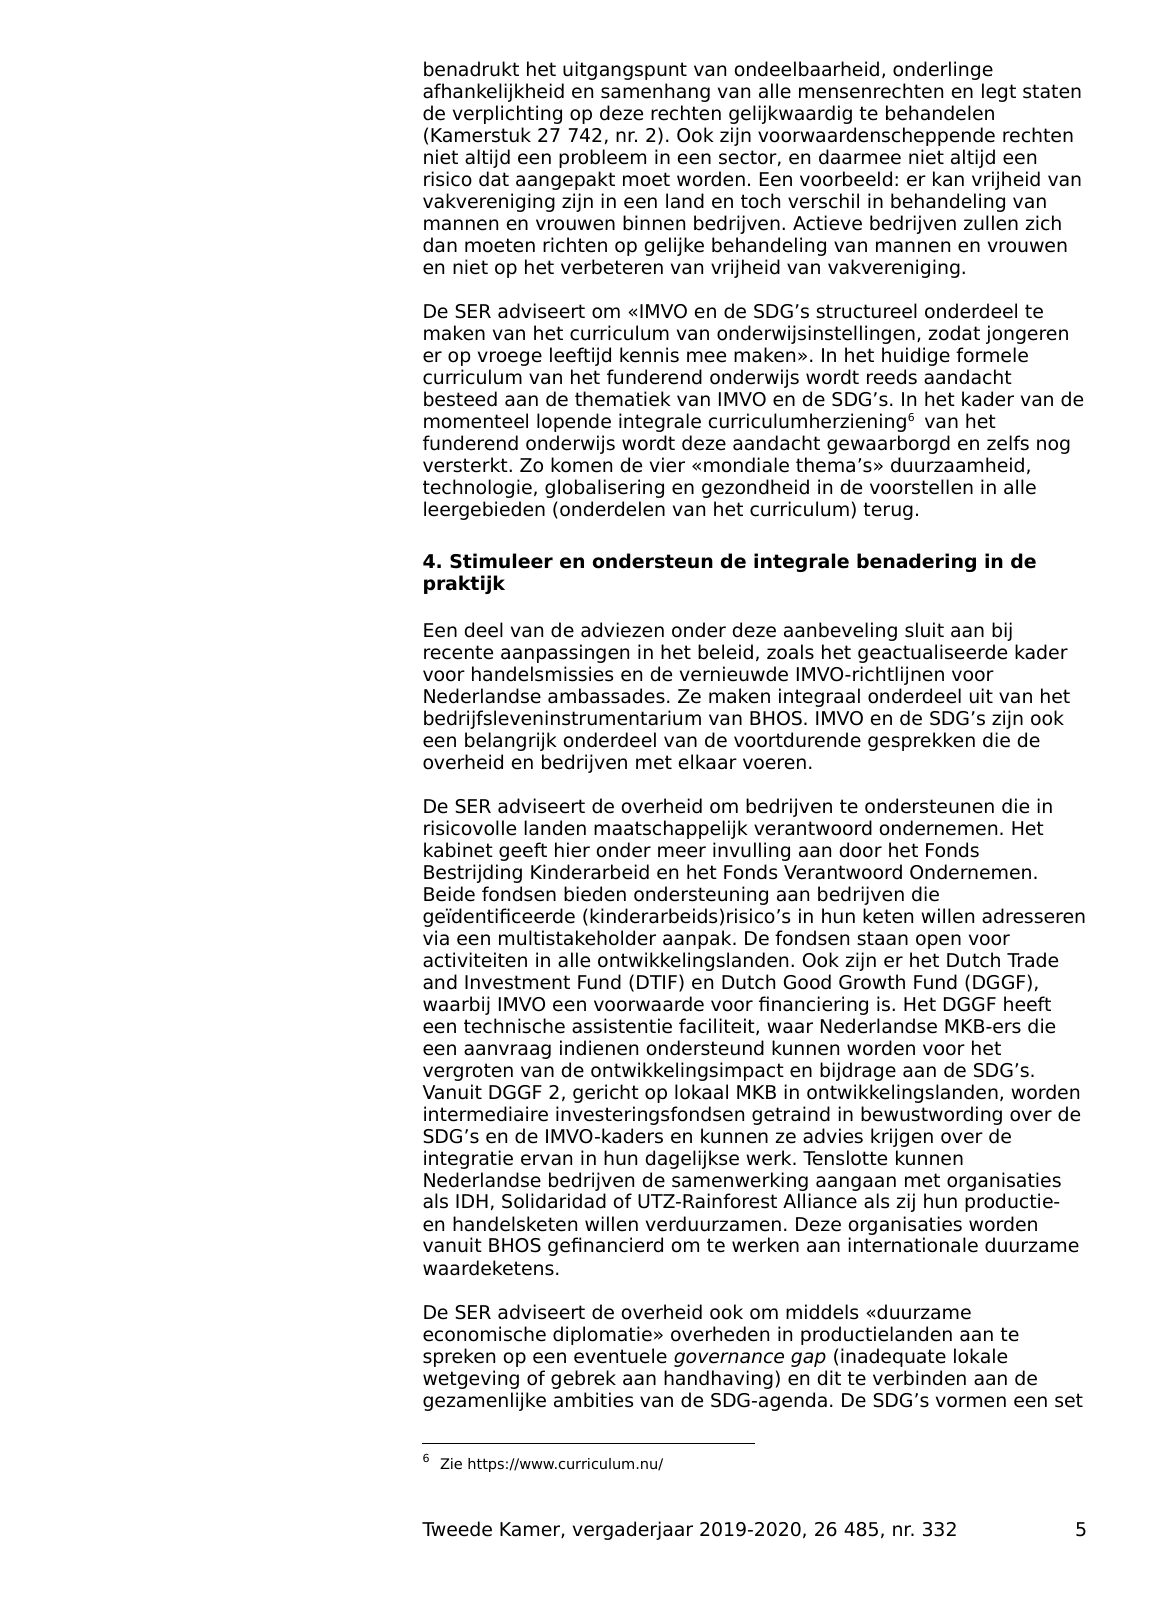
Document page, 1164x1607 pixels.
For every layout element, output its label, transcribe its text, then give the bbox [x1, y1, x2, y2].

text Zie https://www.curriculum.nu/ [422, 1452, 1087, 1474]
text De SER adviseert de overheid om bedrijven te ondersteunen die in risicovolle landen maatschappelijk verantwoord ondernemen. Het kabinet geeft hier onder meer invulling aan door het Fonds Bestrijding Kinderarbeid en het Fonds Verantwoord Ondernemen. Beide fondsen bieden ondersteuning aan bedrijven die geïdentificeerde (kinderarbeids)risico’s in hun keten willen adresseren via een multistakeholder aanpak. De fondsen staan open voor activiteiten in alle ontwikkelingslanden. Ook zijn er het Dutch Trade and Investment Fund (DTIF) en Dutch Good Growth Fund (DGGF), waarbij IMVO een voorwaarde voor financiering is. Het DGGF heeft een technische assistentie faciliteit, waar Nederlandse MKB-ers die een aanvraag indienen ondersteund kunnen worden voor het vergroten van de ontwikkelingsimpact en bijdrage aan de SDG’s. Vanuit DGGF 2, gericht op lokaal MKB in ontwikkelingslanden, worden intermediaire investeringsfondsen getraind in bewustwording over de SDG’s en de IMVO-kaders en kunnen ze advies krijgen over de integratie ervan in hun dagelijkse werk. Tenslotte kunnen Nederlandse bedrijven de samenwerking aangaan met organisaties als IDH, Solidaridad of UTZ-Rainforest Alliance als zij hun productie- en handelsketen willen verduurzamen. Deze organisaties worden vanuit BHOS gefinancierd om te werken aan internationale duurzame waardeketens. [422, 796, 1087, 1279]
text Een deel van de adviezen onder deze aanbeveling sluit aan bij recente aanpassingen in het beleid, zoals het geactualiseerde kader voor handelsmissies en de vernieuwde IMVO-richtlijnen voor Nederlandse ambassades. Ze maken integraal onderdeel uit van het bedrijfsleveninstrumentarium van BHOS. IMVO en de SDG’s zijn ook een belangrijk onderdeel van de voortdurende gesprekken die de overheid en bedrijven met elkaar voeren. [422, 620, 1087, 774]
subtitle 4. Stimuleer en ondersteun de integrale benadering in de praktijk [422, 551, 1087, 595]
text benadrukt het uitgangspunt van ondeelbaarheid, onderlinge afhankelijkheid en samenhang van alle mensenrechten en legt staten de verplichting op deze rechten gelijkwaardig te behandelen (Kamerstuk 27 742, nr. 2). Ook zijn voorwaardenscheppende rechten niet altijd een probleem in een sector, en daarmee niet altijd een risico dat aangepakt moet worden. Een voorbeeld: er kan vrijheid van vakvereniging zijn in een land en toch verschil in behandeling van mannen en vrouwen binnen bedrijven. Actieve bedrijven zullen zich dan moeten richten op gelijke behandeling van mannen en vrouwen en niet op het verbeteren van vrijheid van vakvereniging. [422, 59, 1087, 279]
text De SER adviseert de overheid ook om middels «duurzame economische diplomatie» overheden in productielanden aan te spreken op een eventuele governance gap (inadequate lokale wetgeving of gebrek aan handhaving) en dit te verbinden aan de gezamenlijke ambities van de SDG-agenda. De SDG’s vormen een set [422, 1302, 1087, 1411]
text De SER adviseert om «IMVO en de SDG’s structureel onderdeel te maken van het curriculum van onderwijsinstellingen, zodat jongeren er op vroege leeftijd kennis mee maken». In het huidige formele curriculum van het funderend onderwijs wordt reeds aandacht besteed aan de thematiek van IMVO en de SDG’s. In het kader van de momenteel lopende integrale curriculumherziening van het funderend onderwijs wordt deze aandacht gewaarborgd en zelfs nog versterkt. Zo komen de vier «mondiale thema’s» duurzaamheid, technologie, globalisering en gezondheid in de voorstellen in alle leergebieden (onderdelen van het curriculum) terug. [422, 301, 1087, 521]
